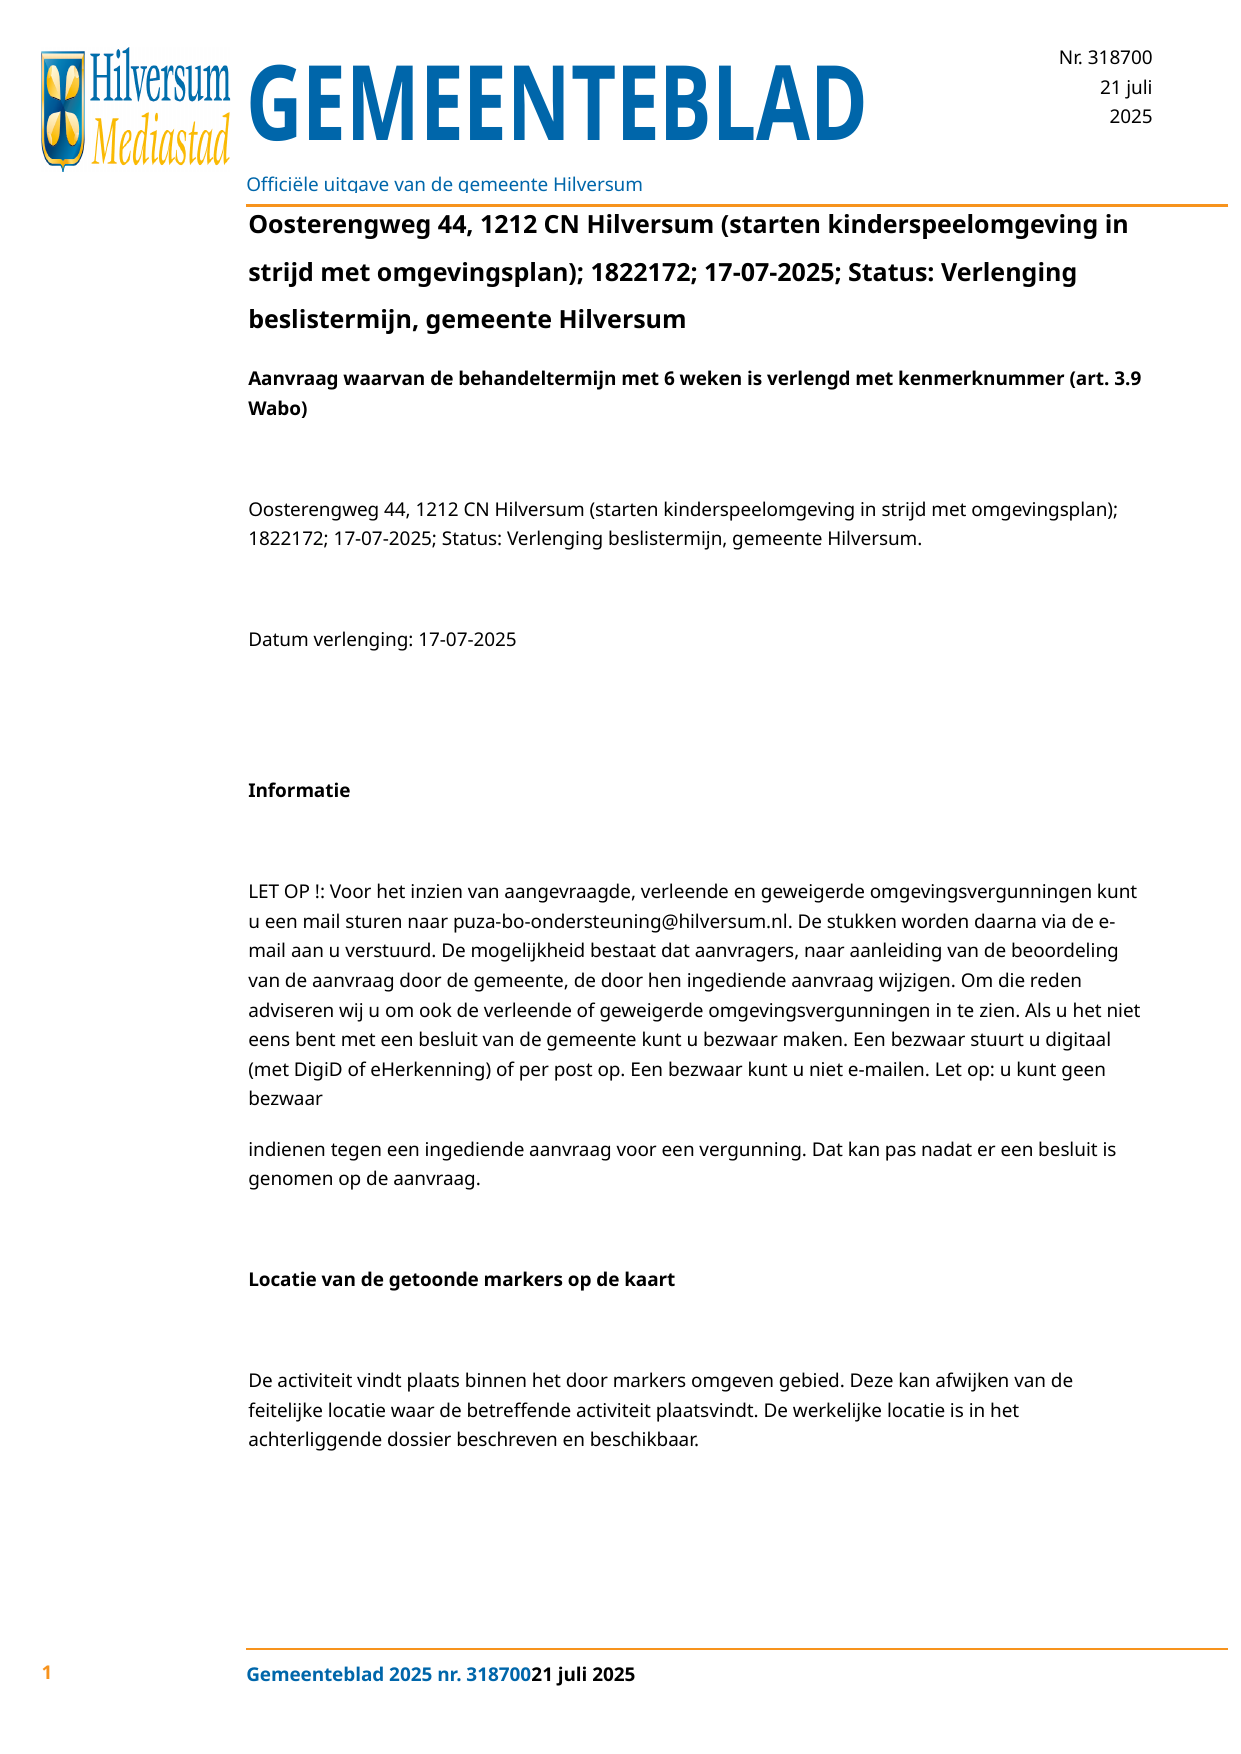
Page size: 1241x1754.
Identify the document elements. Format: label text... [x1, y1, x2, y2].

text Datum verlenging: 17-07-2025 [248, 626, 1152, 652]
text indienen tegen een ingediende aanvraag voor een vergunning. Dat kan pas nadat er een besluit is genomen op de aanvraag. [248, 1136, 1152, 1191]
text Aanvraag waarvan de behandeltermijn met 6 weken is verlengd met kenmerknummer (art. 3.9 Wabo) [248, 366, 1152, 421]
text Locatie van de getoonde markers op de kaart [248, 1266, 1152, 1292]
picture [41, 47, 231, 172]
text Informatie [248, 778, 1152, 803]
text Oosterengweg 44, 1212 CN Hilversum (starten kinderspeelomgeving in strijd met omgevingsplan); 1822172; 17-07-2025; Status: Verlenging beslistermijn, gemeente Hilversum [248, 207, 1152, 336]
text Oosterengweg 44, 1212 CN Hilversum (starten kinderspeelomgeving in strijd met omgevingsplan); 1822172; 17-07-2025; Status: Verlenging beslistermijn, gemeente Hilversum. [248, 496, 1152, 551]
text De activiteit vindt plaats binnen het door markers omgeven gebied. Deze kan afwijken van de feitelijke locatie waar de betreffende activiteit plaatsvindt. De werkelijke locatie is in het achterliggende dossier beschreven en beschikbaar. [248, 1367, 1152, 1452]
text LET OP !: Voor het inzien van aangevraagde, verleende en geweigerde omgevingsvergunningen kunt u een mail sturen naar puza-bo-ondersteuning@hilversum.nl. De stukken worden daarna via de e-mail aan u verstuurd. De mogelijkheid bestaat dat aanvragers, naar aanleiding van de beoordeling van de aanvraag door de gemeente, de door hen ingediende aanvraag wijzigen. Om die reden adviseren wij u om ook de verleende of geweigerde omgevingsvergunningen in te zien. Als u het niet eens bent met een besluit van de gemeente kunt u bezwaar maken. Een bezwaar stuurt u digitaal (met DigiD of eHerkenning) of per post op. Een bezwaar kunt u niet e-mailen. Let op: u kunt geen bezwaar [248, 878, 1152, 1111]
